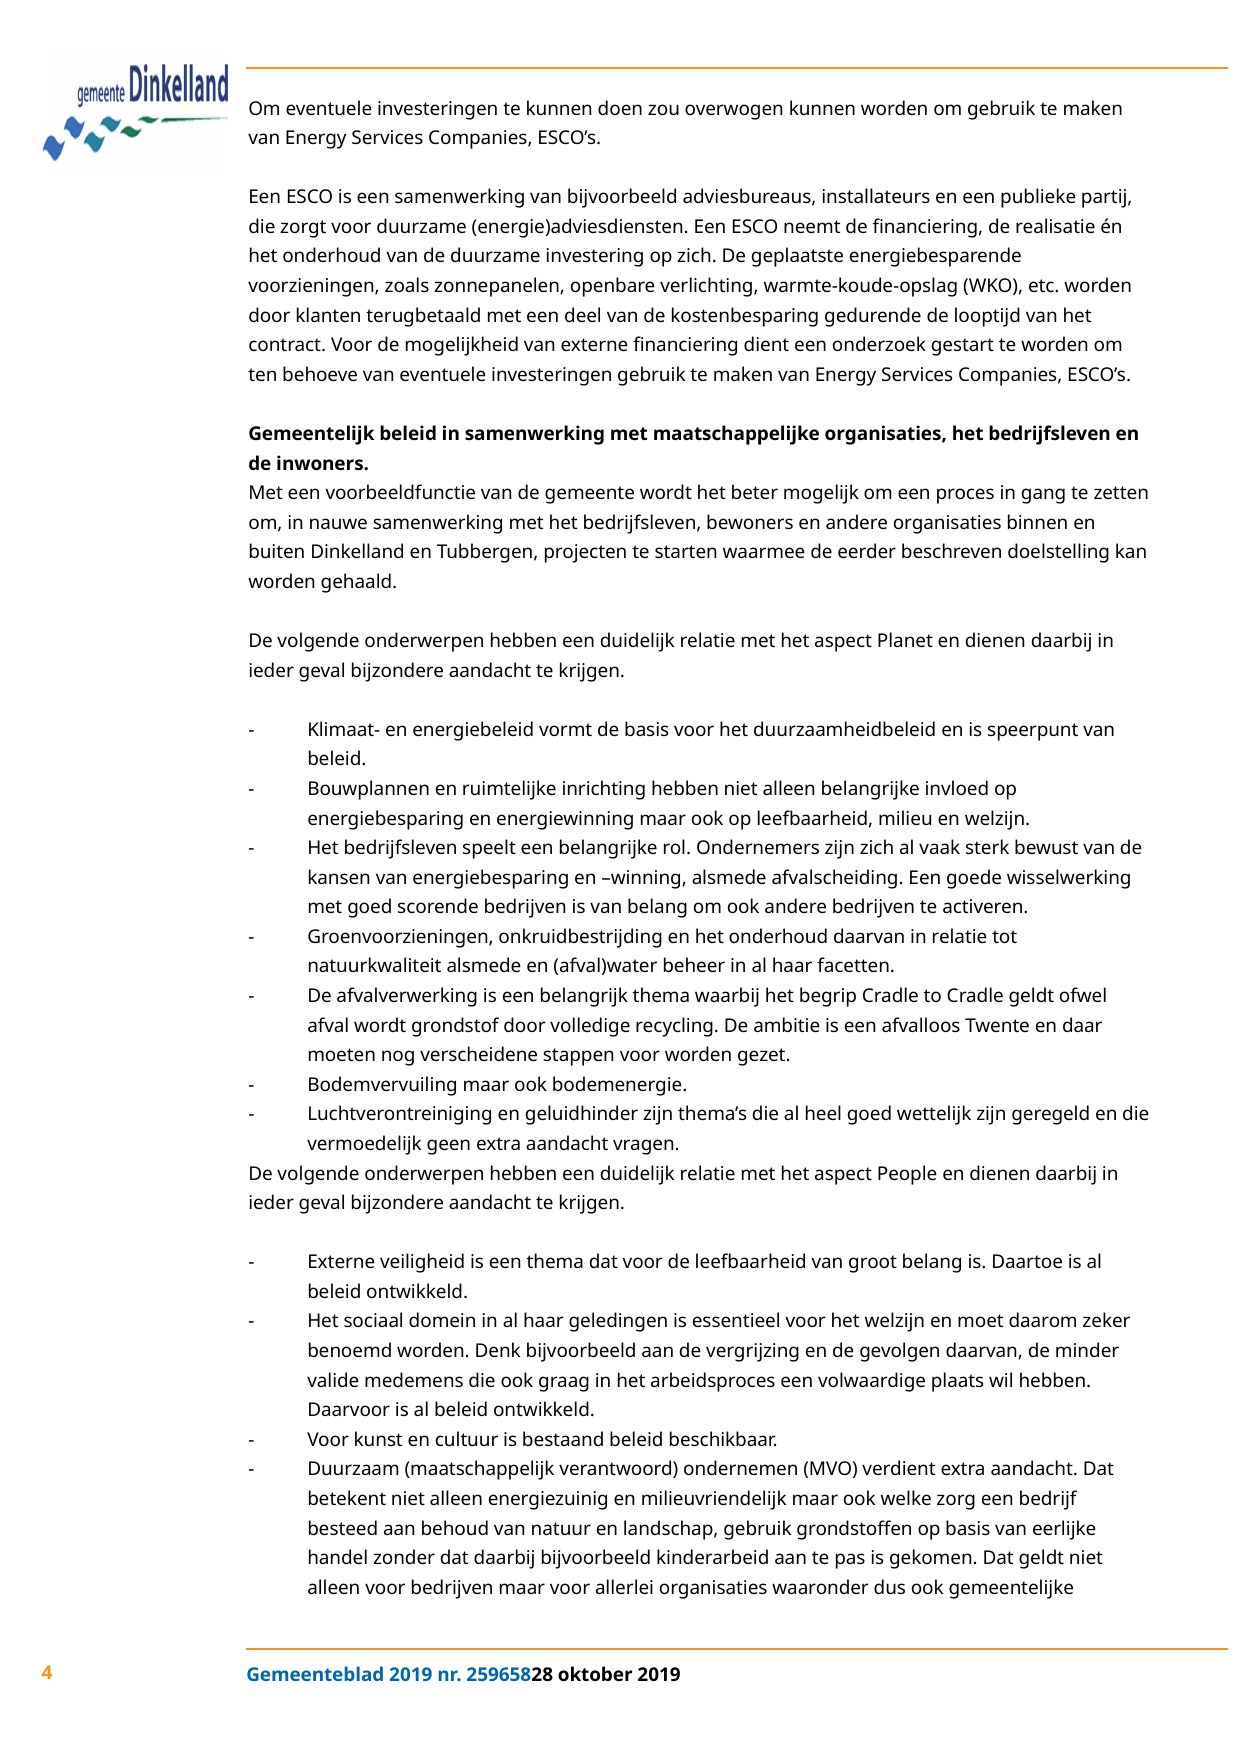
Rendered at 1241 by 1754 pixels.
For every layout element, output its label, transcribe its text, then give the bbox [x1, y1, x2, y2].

list De afvalverwerking is een belangrijk thema waarbij het begrip Cradle to Cradle geldt ofwel afval wordt grondstof door volledige recycling. De ambitie is een afvalloos Twente en daar moeten nog verscheidene stappen voor worden gezet. [248, 982, 1152, 1067]
list Bodemvervuiling maar ook bodemenergie. [248, 1071, 1152, 1097]
list Het bedrijfsleven speelt een belangrijke rol. Ondernemers zijn zich al vaak sterk bewust van de kansen van energiebesparing en –winning, alsmede afvalscheiding. Een goede wisselwerking met goed scorende bedrijven is van belang om ook andere bedrijven te activeren. [248, 834, 1152, 919]
list Externe veiligheid is een thema dat voor de leefbaarheid van groot belang is. Daartoe is al beleid ontwikkeld. [248, 1248, 1152, 1304]
list Luchtverontreiniging en geluidhinder zijn thema’s die al heel goed wettelijk zijn geregeld en die vermoedelijk geen extra aandacht vragen. [248, 1101, 1152, 1156]
text Met een voorbeeldfunctie van de gemeente wordt het beter mogelijk om een proces in gang te zetten om, in nauwe samenwerking met het bedrijfsleven, bewoners en andere organisaties binnen en buiten Dinkelland en Tubbergen, projecten te starten waarmee de eerder beschreven doelstelling kan worden gehaald. [248, 479, 1152, 594]
list Klimaat- en energiebeleid vormt de basis voor het duurzaamheidbeleid en is speerpunt van beleid. [248, 716, 1152, 771]
list Voor kunst en cultuur is bestaand beleid beschikbaar. [248, 1426, 1152, 1452]
text De volgende onderwerpen hebben een duidelijk relatie met het aspect People en dienen daarbij in ieder geval bijzondere aandacht te krijgen. [248, 1160, 1152, 1215]
picture [41, 47, 231, 172]
list Groenvoorzieningen, onkruidbestrijding en het onderhoud daarvan in relatie tot natuurkwaliteit alsmede en (afval)water beheer in al haar facetten. [248, 923, 1152, 978]
list Het sociaal domein in al haar geledingen is essentieel voor het welzijn en moet daarom zeker benoemd worden. Denk bijvoorbeeld aan de vergrijzing en de gevolgen daarvan, de minder valide medemens die ook graag in het arbeidsproces een volwaardige plaats wil hebben. Daarvoor is al beleid ontwikkeld. [248, 1308, 1152, 1422]
text De volgende onderwerpen hebben een duidelijk relatie met het aspect Planet en dienen daarbij in ieder geval bijzondere aandacht te krijgen. [248, 627, 1152, 683]
text Om eventuele investeringen te kunnen doen zou overwogen kunnen worden om gebruik te maken van Energy Services Companies, ESCO’s. [248, 95, 1152, 150]
list Duurzaam (maatschappelijk verantwoord) ondernemen (MVO) verdient extra aandacht. Dat betekent niet alleen energiezuinig en milieuvriendelijk maar ook welke zorg een bedrijf besteed aan behoud van natuur en landschap, gebruik grondstoffen op basis van eerlijke handel zonder dat daarbij bijvoorbeeld kinderarbeid aan te pas is gekomen. Dat geldt niet alleen voor bedrijven maar voor allerlei organisaties waaronder dus ook gemeentelijke [248, 1456, 1152, 1600]
text Een ESCO is een samenwerking van bijvoorbeeld adviesbureaus, installateurs en een publieke partij, die zorgt voor duurzame (energie)adviesdiensten. Een ESCO neemt de financiering, de realisatie én het onderhoud van de duurzame investering op zich. De geplaatste energiebesparende voorzieningen, zoals zonnepanelen, openbare verlichting, warmte-koude-opslag (WKO), etc. worden door klanten terugbetaald met een deel van de kostenbesparing gedurende de looptijd van het contract. Voor de mogelijkheid van externe financiering dient een onderzoek gestart te worden om ten behoeve van eventuele investeringen gebruik te maken van Energy Services Companies, ESCO’s. [248, 183, 1152, 387]
list Bouwplannen en ruimtelijke inrichting hebben niet alleen belangrijke invloed op energiebesparing en energiewinning maar ook op leefbaarheid, milieu en welzijn. [248, 775, 1152, 831]
text Gemeentelijk beleid in samenwerking met maatschappelijke organisaties, het bedrijfsleven en de inwoners. [248, 420, 1152, 476]
